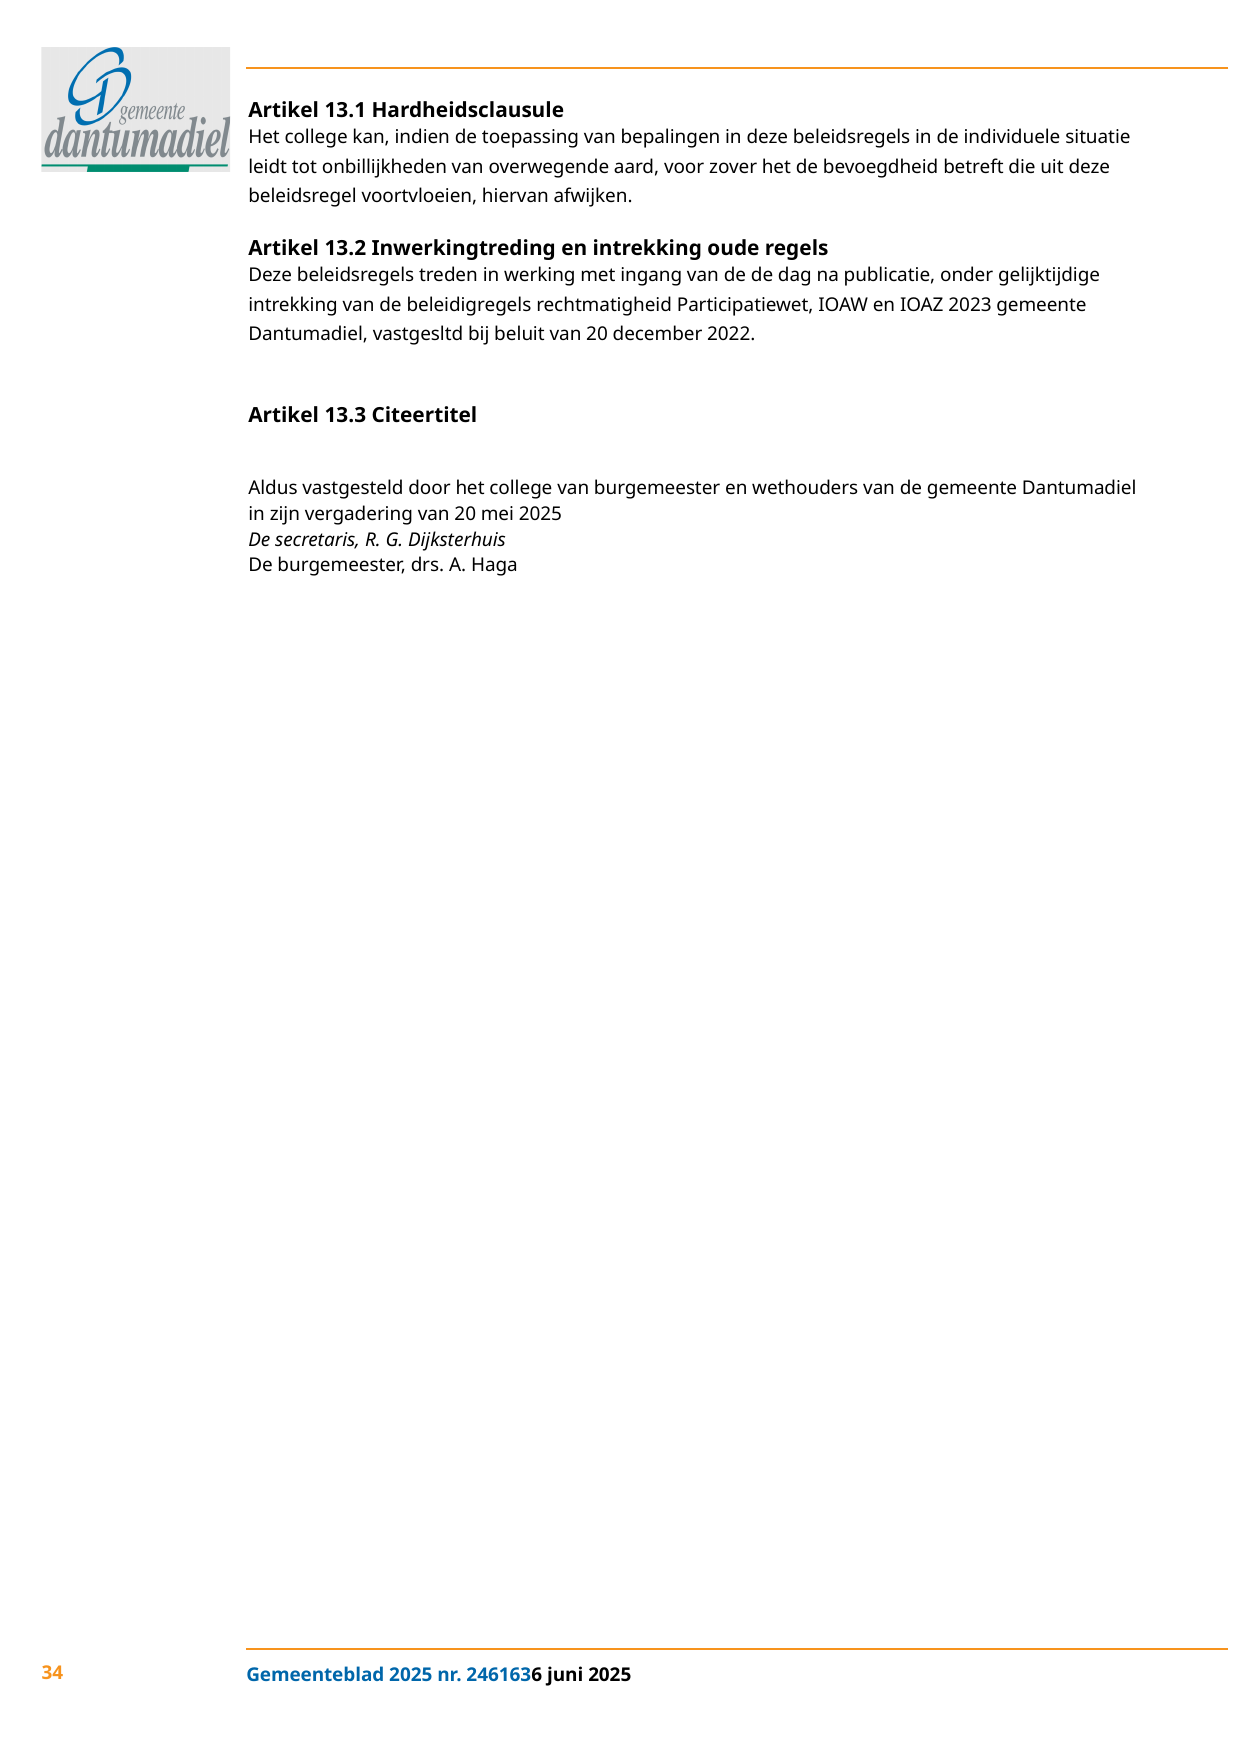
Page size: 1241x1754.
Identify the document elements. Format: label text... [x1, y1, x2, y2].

text Aldus vastgesteld door het college van burgemeester en wethouders van de gemeente Dantumadiel in zijn vergadering van 20 mei 2025 [248, 474, 1152, 526]
picture [41, 47, 231, 172]
text Artikel 13.3 Citeertitel [248, 400, 1152, 429]
text De secretaris, R. G. Dijksterhuis [248, 526, 1152, 552]
text De burgemeester, drs. A. Haga [248, 552, 1152, 577]
text Artikel 13.1 Hardheidsclausule [248, 95, 1152, 123]
text Het college kan, indien de toepassing van bepalingen in deze beleidsregels in de individuele situatie leidt tot onbillijkheden van overwegende aard, voor zover het de bevoegdheid betreft die uit deze beleidsregel voortvloeien, hiervan afwijken. [248, 123, 1152, 208]
text Artikel 13.2 Inwerkingtreding en intrekking oude regels [248, 233, 1152, 261]
